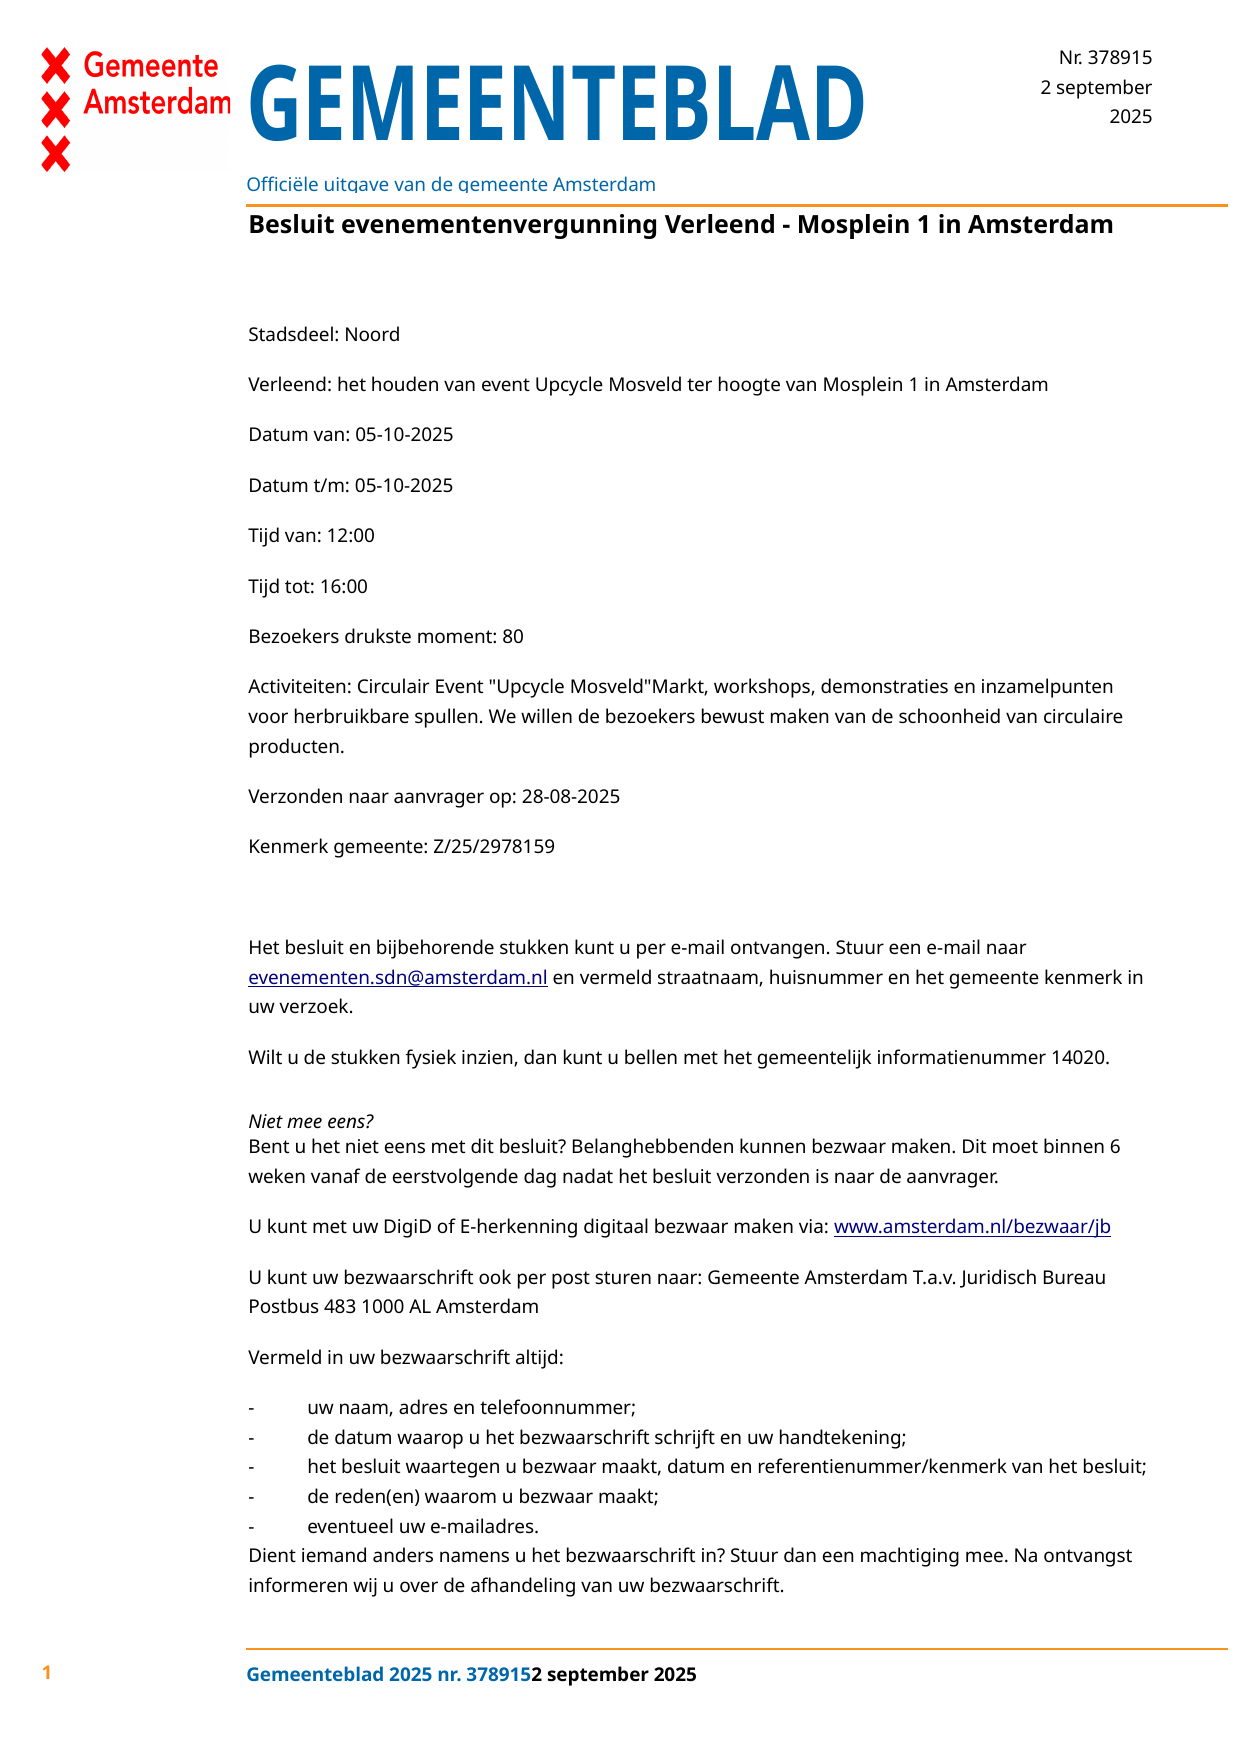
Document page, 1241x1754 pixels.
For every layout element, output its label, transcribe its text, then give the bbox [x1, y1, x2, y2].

text U kunt met uw DigiD of E-herkenning digitaal bezwaar maken via: www.amsterdam.nl/bezwaar/jb [248, 1214, 1152, 1239]
list het besluit waartegen u bezwaar maakt, datum en referentienummer/kenmerk van het besluit; [248, 1454, 1152, 1479]
text Activiteiten: Circulair Event "Upcycle Mosveld"Markt, workshops, demonstraties en inzamelpunten voor herbruikbare spullen. We willen de bezoekers bewust maken van de schoonheid van circulaire producten. [248, 674, 1152, 758]
text Datum van: 05-10-2025 [248, 422, 1152, 447]
text Bezoekers drukste moment: 80 [248, 623, 1152, 649]
text Stadsdeel: Noord [248, 321, 1152, 346]
list eventueel uw e-mailadres. [248, 1513, 1152, 1539]
text Kenmerk gemeente: Z/25/2978159 [248, 834, 1152, 859]
text Verzonden naar aanvrager op: 28-08-2025 [248, 783, 1152, 809]
text Verleend: het houden van event Upcycle Mosveld ter hoogte van Mosplein 1 in Amsterdam [248, 371, 1152, 397]
text Dient iemand anders namens u het bezwaarschrift in? Stuur dan een machtiging mee. Na ontvangst informeren wij u over de afhandeling van uw bezwaarschrift. [248, 1542, 1152, 1598]
list de reden(en) waarom u bezwaar maakt; [248, 1483, 1152, 1509]
text U kunt uw bezwaarschrift ook per post sturen naar: Gemeente Amsterdam T.a.v. Juridisch Bureau Postbus 483 1000 AL Amsterdam [248, 1264, 1152, 1319]
text Besluit evenementenvergunning Verleend - Mosplein 1 in Amsterdam [248, 207, 1152, 241]
text Vermeld in uw bezwaarschrift altijd: [248, 1344, 1152, 1370]
picture [41, 47, 231, 172]
text Bent u het niet eens met dit besluit? Belanghebbenden kunnen bezwaar maken. Dit moet binnen 6 weken vanaf de eerstvolgende dag nadat het besluit verzonden is naar de aanvrager. [248, 1134, 1152, 1189]
text Datum t/m: 05-10-2025 [248, 472, 1152, 498]
text Tijd tot: 16:00 [248, 573, 1152, 598]
list uw naam, adres en telefoonnummer; [248, 1394, 1152, 1420]
text Het besluit en bijbehorende stukken kunt u per e-mail ontvangen. Stuur een e-mail naar evenementen.sdn@amsterdam.nl en vermeld straatnaam, huisnummer en het gemeente kenmerk in uw verzoek. [248, 934, 1152, 1019]
text Wilt u de stukken fysiek inzien, dan kunt u bellen met het gemeentelijk informatienummer 14020. [248, 1044, 1152, 1070]
text Niet mee eens? [248, 1108, 1152, 1134]
list de datum waarop u het bezwaarschrift schrijft en uw handtekening; [248, 1424, 1152, 1450]
text Tijd van: 12:00 [248, 522, 1152, 548]
